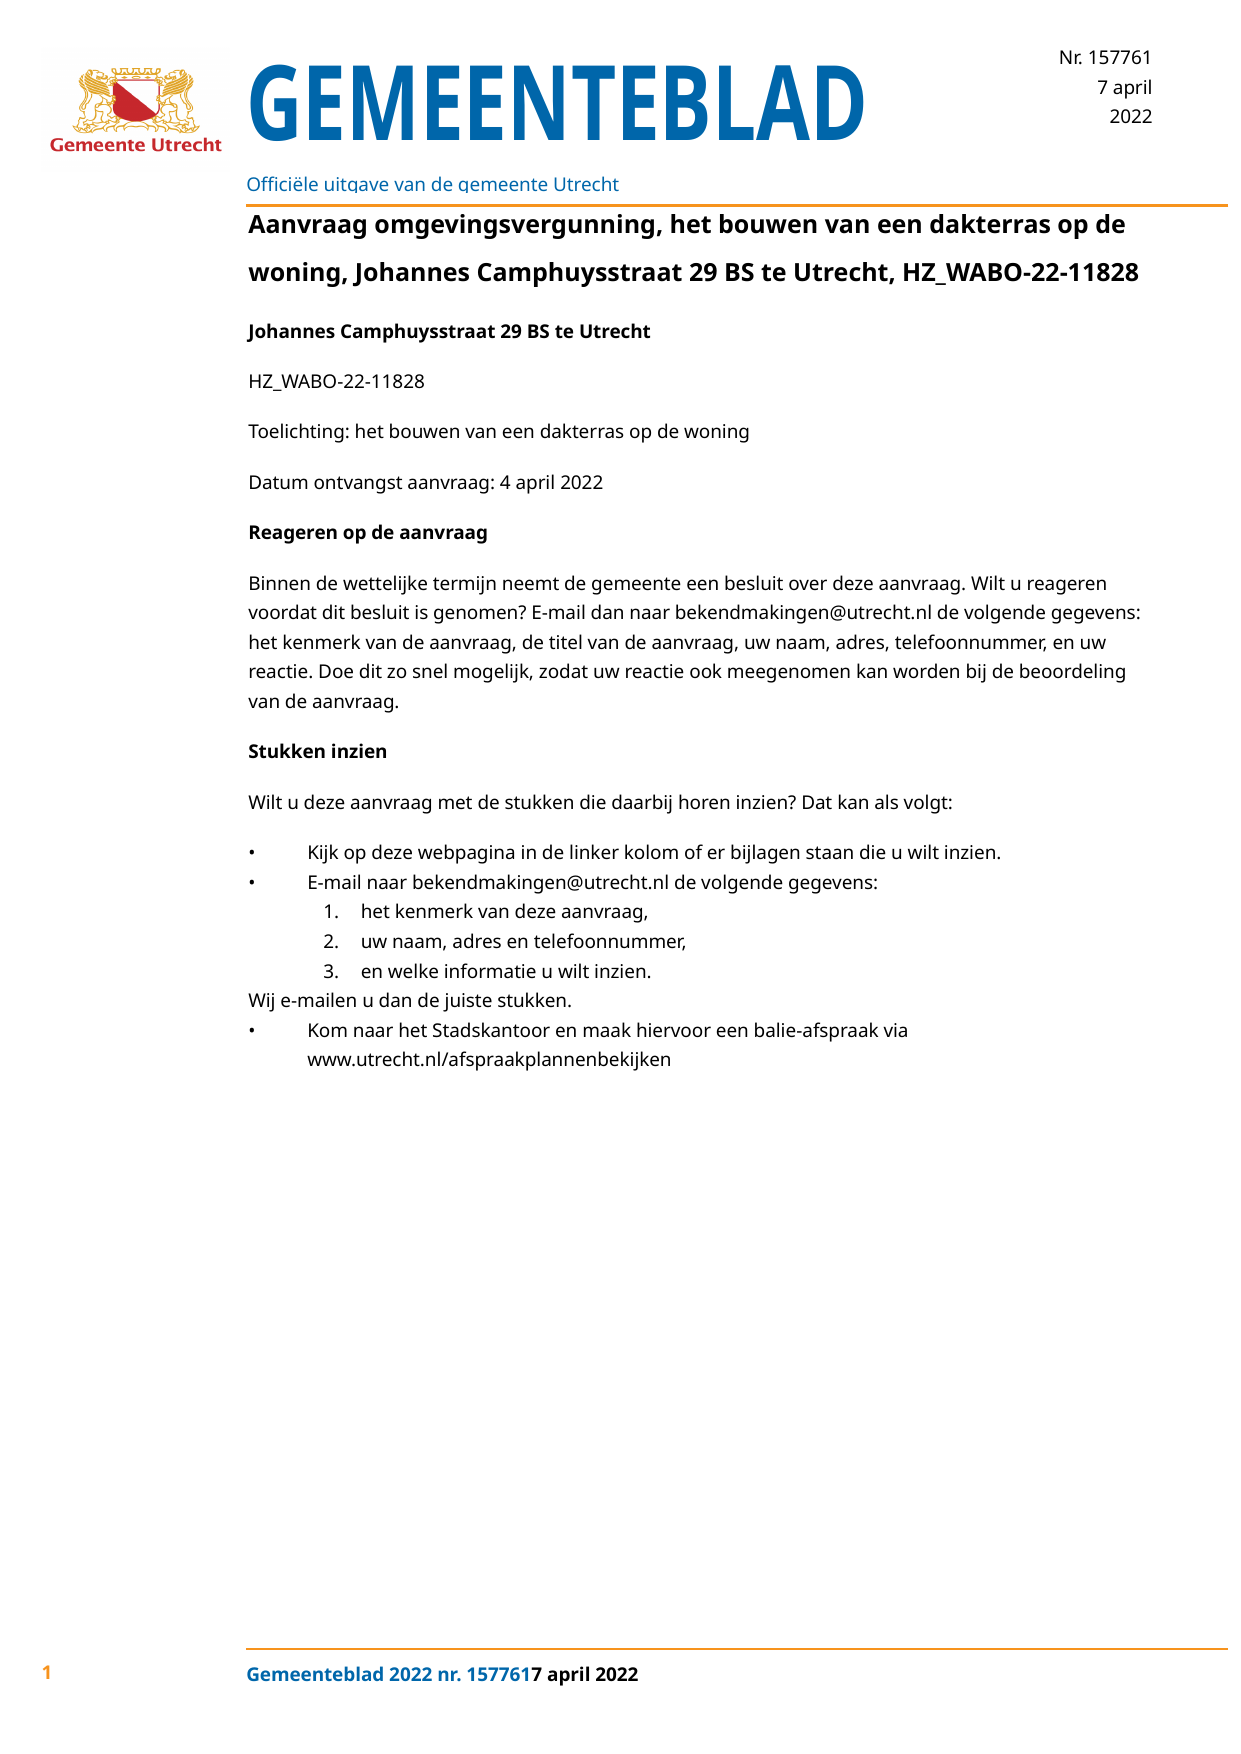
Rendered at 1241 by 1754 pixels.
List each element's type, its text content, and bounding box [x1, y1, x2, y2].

list het kenmerk van deze aanvraag, [323, 899, 1152, 924]
text Aanvraag omgevingsvergunning, het bouwen van een dakterras op de woning, Johannes Camphuysstraat 29 BS te Utrecht, HZ_WABO-22-11828 [248, 207, 1152, 288]
list E-mail naar bekendmakingen@utrecht.nl de volgende gegevens: [248, 869, 1152, 895]
text Stukken inzien [248, 739, 1152, 764]
text Reageren op de aanvraag [248, 519, 1152, 545]
text Datum ontvangst aanvraag: 4 april 2022 [248, 469, 1152, 495]
text HZ_WABO-22-11828 [248, 368, 1152, 394]
text Toelichting: het bouwen van een dakterras op de woning [248, 419, 1152, 444]
list Kom naar het Stadskantoor en maak hiervoor een balie-afspraak via www.utrecht.nl/afspraakplannenbekijken [248, 1017, 1152, 1072]
text Wij e-mailen u dan de juiste stukken. [248, 987, 1152, 1013]
picture [41, 47, 231, 172]
text Johannes Camphuysstraat 29 BS te Utrecht [248, 318, 1152, 344]
list uw naam, adres en telefoonnummer, [323, 928, 1152, 954]
text Binnen de wettelijke termijn neemt de gemeente een besluit over deze aanvraag. Wilt u reageren voordat dit besluit is genomen? E-mail dan naar bekendmakingen@utrecht.nl de volgende gegevens: het kenmerk van de aanvraag, de titel van de aanvraag, uw naam, adres, telefoonnummer, en uw reactie. Doe dit zo snel mogelijk, zodat uw reactie ook meegenomen kan worden bij de beoordeling van de aanvraag. [248, 570, 1152, 714]
text Wilt u deze aanvraag met de stukken die daarbij horen inzien? Dat kan als volgt: [248, 789, 1152, 815]
list Kijk op deze webpagina in de linker kolom of er bijlagen staan die u wilt inzien. [248, 839, 1152, 865]
list en welke informatie u wilt inzien. [323, 958, 1152, 984]
